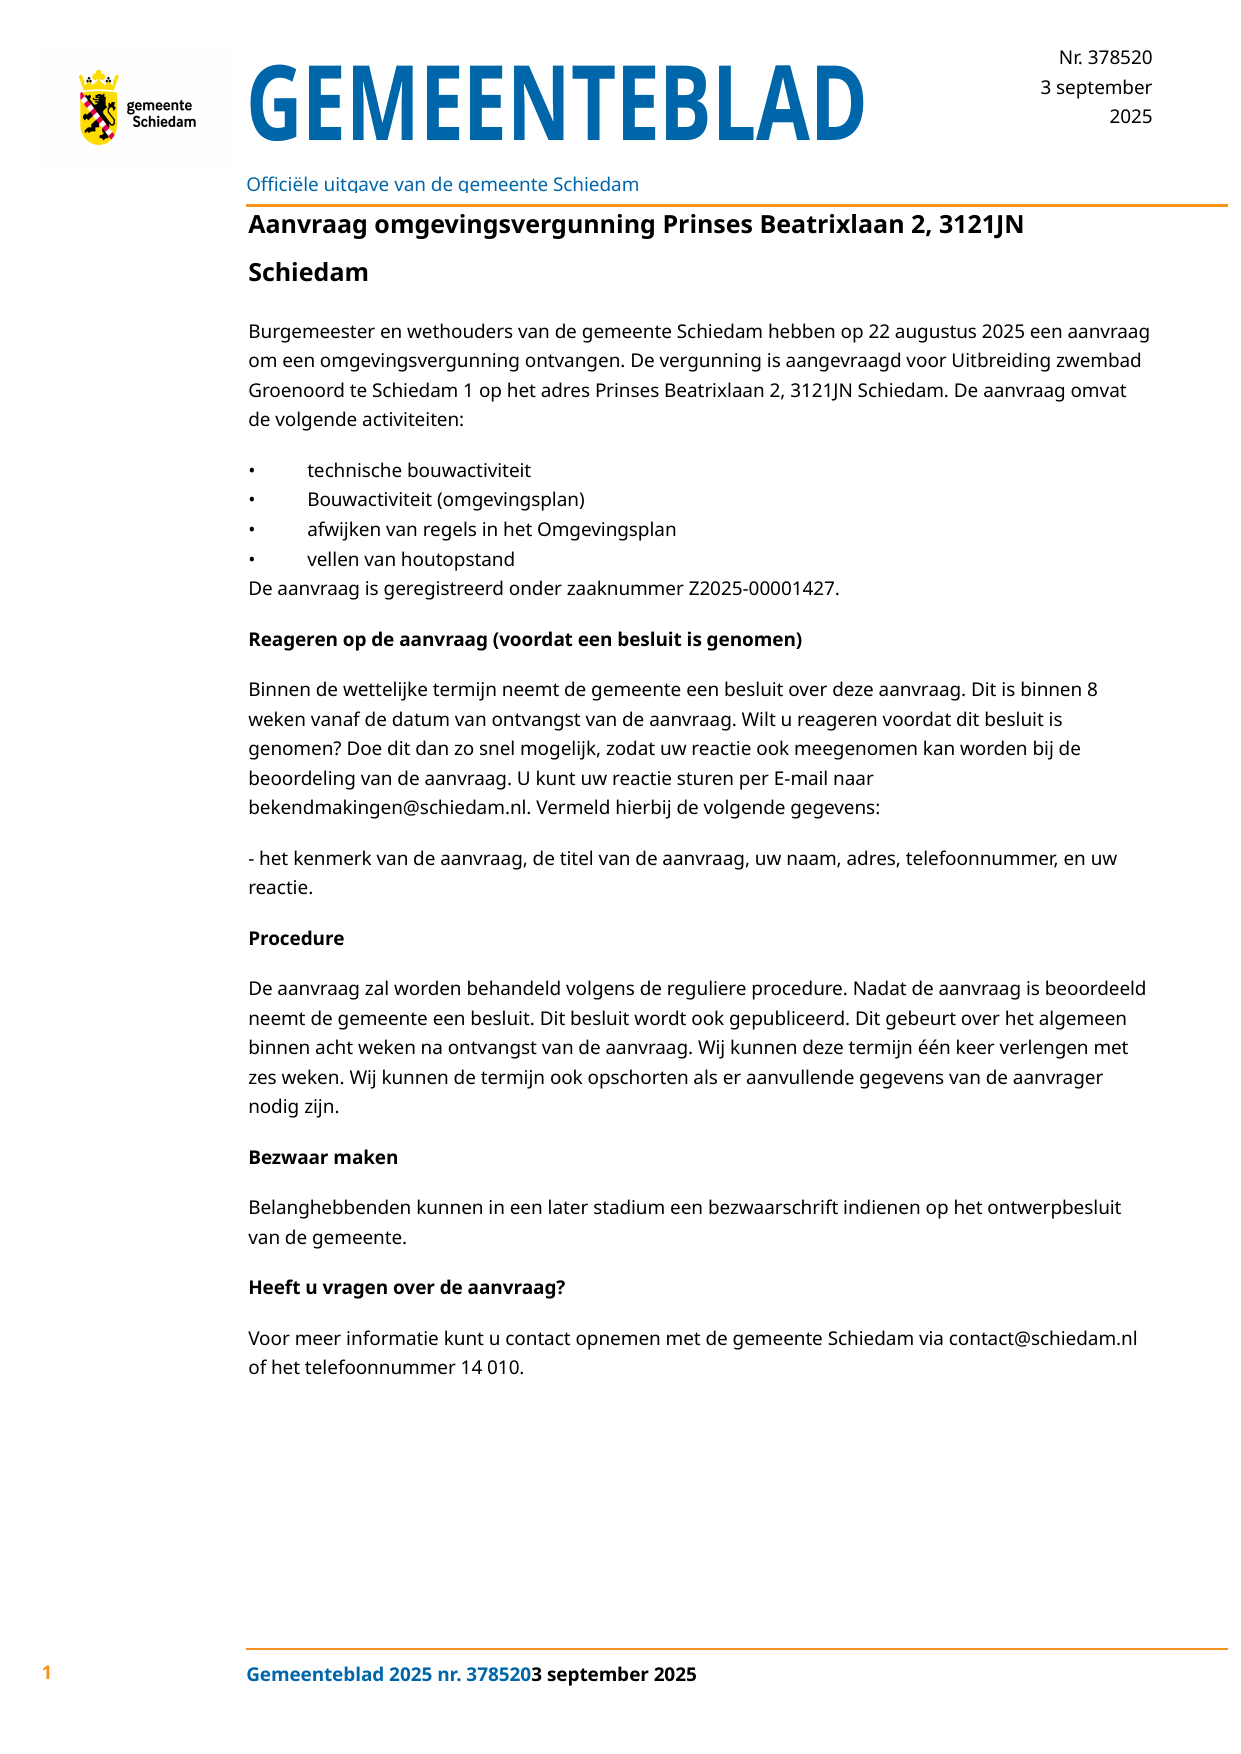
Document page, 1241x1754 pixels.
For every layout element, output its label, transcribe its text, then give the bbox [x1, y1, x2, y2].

picture [41, 47, 231, 172]
text De aanvraag zal worden behandeld volgens de reguliere procedure. Nadat de aanvraag is beoordeeld neemt de gemeente een besluit. Dit besluit wordt ook gepubliceerd. Dit gebeurt over het algemeen binnen acht weken na ontvangst van de aanvraag. Wij kunnen deze termijn één keer verlengen met zes weken. Wij kunnen de termijn ook opschorten als er aanvullende gegevens van de aanvrager nodig zijn. [248, 975, 1152, 1119]
text Heeft u vragen over de aanvraag? [248, 1274, 1152, 1300]
text Reageren op de aanvraag (voordat een besluit is genomen) [248, 626, 1152, 652]
list Bouwactiviteit (omgevingsplan) [248, 487, 1152, 512]
text De aanvraag is geregistreerd onder zaaknummer Z2025-00001427. [248, 575, 1152, 601]
text Belanghebbenden kunnen in een later stadium een bezwaarschrift indienen op het ontwerpbesluit van de gemeente. [248, 1194, 1152, 1250]
text Voor meer informatie kunt u contact opnemen met de gemeente Schiedam via contact@schiedam.nl of het telefoonnummer 14 010. [248, 1325, 1152, 1380]
text Bezwaar maken [248, 1144, 1152, 1170]
text Aanvraag omgevingsvergunning Prinses Beatrixlaan 2, 3121JN Schiedam [248, 207, 1152, 288]
list vellen van houtopstand [248, 546, 1152, 572]
text Procedure [248, 925, 1152, 951]
list technische bouwactiviteit [248, 457, 1152, 483]
text - het kenmerk van de aanvraag, de titel van de aanvraag, uw naam, adres, telefoonnummer, en uw reactie. [248, 845, 1152, 900]
text Binnen de wettelijke termijn neemt de gemeente een besluit over deze aanvraag. Dit is binnen 8 weken vanaf de datum van ontvangst van de aanvraag. Wilt u reageren voordat dit besluit is genomen? Doe dit dan zo snel mogelijk, zodat uw reactie ook meegenomen kan worden bij de beoordeling van de aanvraag. U kunt uw reactie sturen per E-mail naar bekendmakingen@schiedam.nl. Vermeld hierbij de volgende gegevens: [248, 676, 1152, 820]
text Burgemeester en wethouders van de gemeente Schiedam hebben op 22 augustus 2025 een aanvraag om een omgevingsvergunning ontvangen. De vergunning is aangevraagd voor Uitbreiding zwembad Groenoord te Schiedam 1 op het adres Prinses Beatrixlaan 2, 3121JN Schiedam. De aanvraag omvat de volgende activiteiten: [248, 318, 1152, 432]
list afwijken van regels in het Omgevingsplan [248, 516, 1152, 542]
